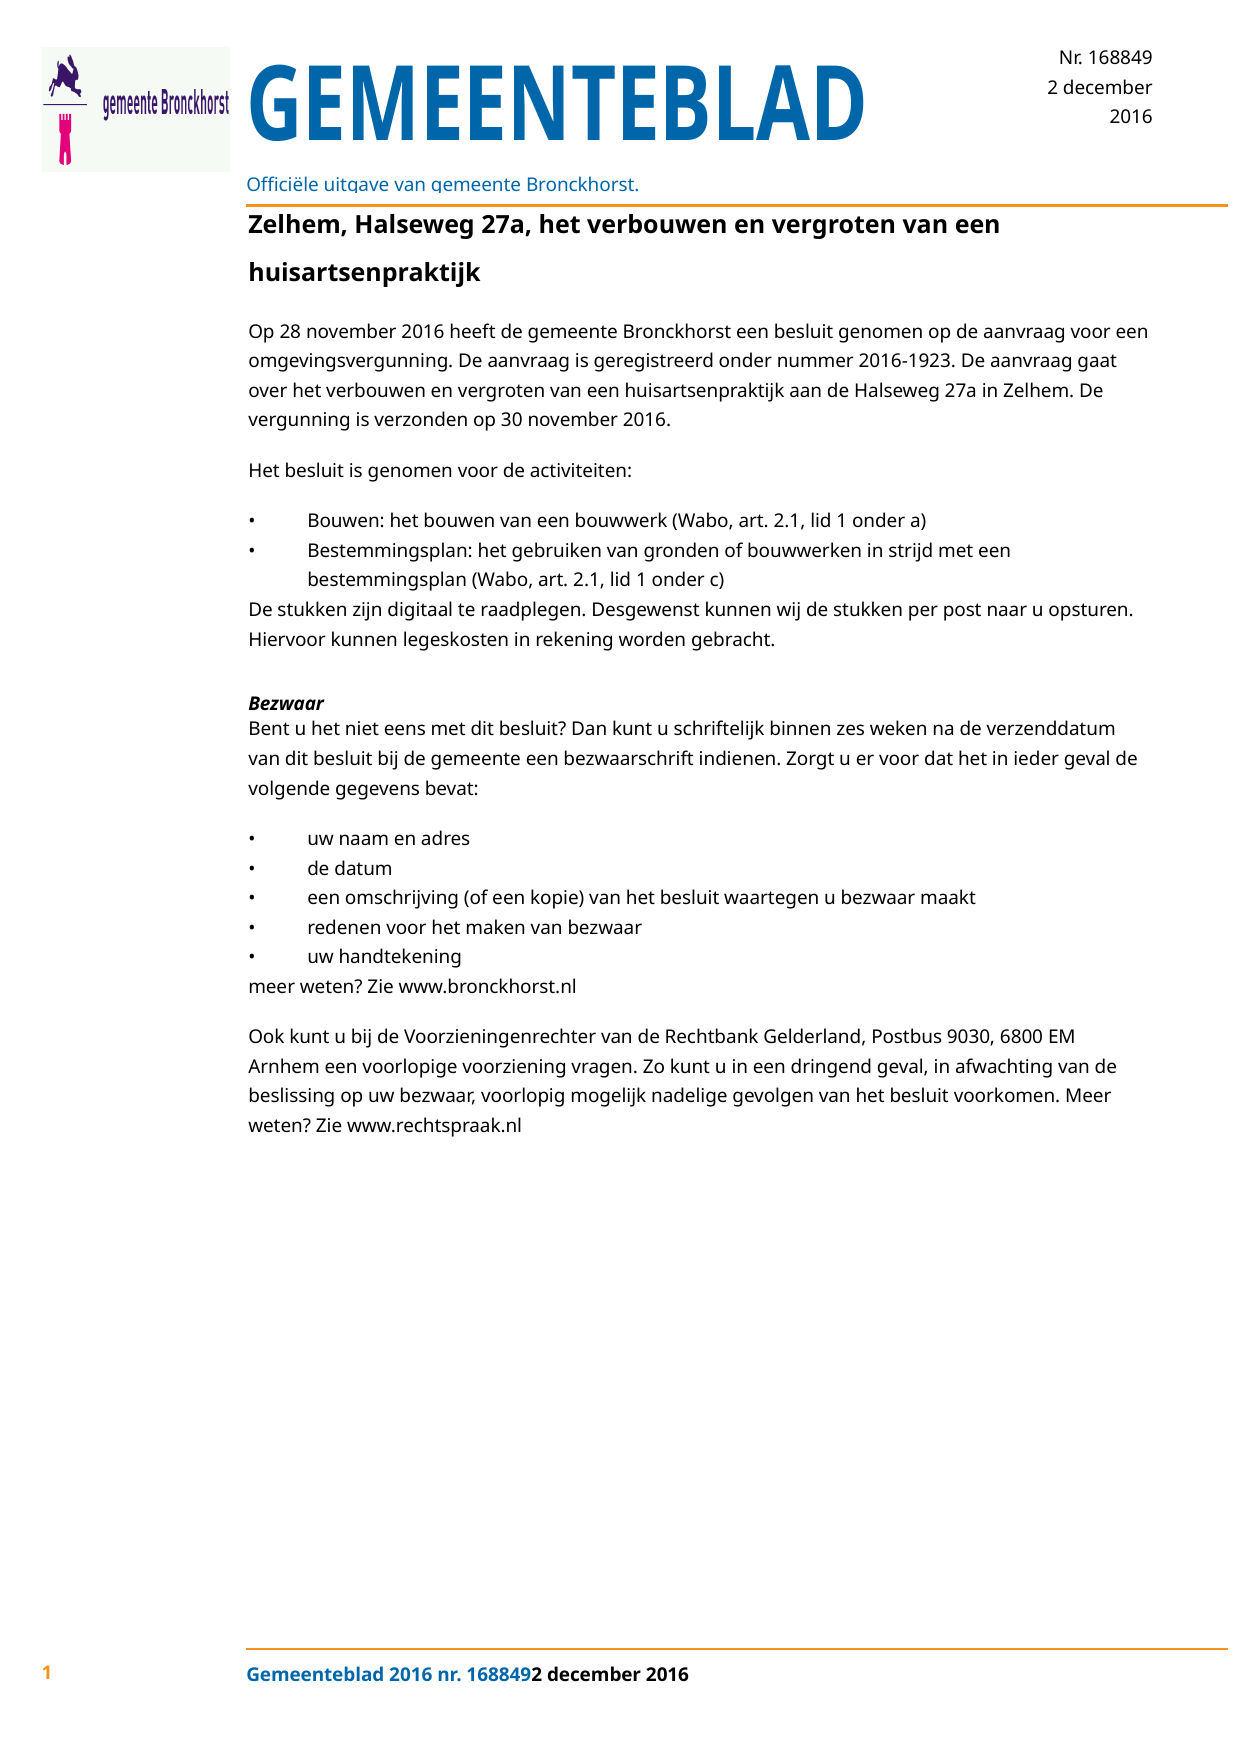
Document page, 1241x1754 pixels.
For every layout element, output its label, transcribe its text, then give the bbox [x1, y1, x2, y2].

text Ook kunt u bij de Voorzieningenrechter van de Rechtbank Gelderland, Postbus 9030, 6800 EM Arnhem een voorlopige voorziening vragen. Zo kunt u in een dringend geval, in afwachting van de beslissing op uw bezwaar, voorlopig mogelijk nadelige gevolgen van het besluit voorkomen. Meer weten? Zie www.rechtspraak.nl [248, 1023, 1152, 1138]
text De stukken zijn digitaal te raadplegen. Desgewenst kunnen wij de stukken per post naar u opsturen. Hiervoor kunnen legeskosten in rekening worden gebracht. [248, 596, 1152, 652]
list uw handtekening [248, 943, 1152, 969]
text Bezwaar [248, 690, 1152, 716]
picture [41, 47, 231, 172]
text Op 28 november 2016 heeft de gemeente Bronckhorst een besluit genomen op de aanvraag voor een omgevingsvergunning. De aanvraag is geregistreerd onder nummer 2016-1923. De aanvraag gaat over het verbouwen en vergroten van een huisartsenpraktijk aan de Halseweg 27a in Zelhem. De vergunning is verzonden op 30 november 2016. [248, 318, 1152, 432]
text Zelhem, Halseweg 27a, het verbouwen en vergroten van een huisartsenpraktijk [248, 207, 1152, 288]
text Het besluit is genomen voor de activiteiten: [248, 457, 1152, 483]
text Bent u het niet eens met dit besluit? Dan kunt u schriftelijk binnen zes weken na de verzenddatum van dit besluit bij de gemeente een bezwaarschrift indienen. Zorgt u er voor dat het in ieder geval de volgende gegevens bevat: [248, 716, 1152, 800]
list Bestemmingsplan: het gebruiken van gronden of bouwwerken in strijd met een bestemmingsplan (Wabo, art. 2.1, lid 1 onder c) [248, 537, 1152, 592]
list uw naam en adres [248, 825, 1152, 851]
list een omschrijving (of een kopie) van het besluit waartegen u bezwaar maakt [248, 884, 1152, 910]
list Bouwen: het bouwen van een bouwwerk (Wabo, art. 2.1, lid 1 onder a) [248, 507, 1152, 533]
text meer weten? Zie www.bronckhorst.nl [248, 973, 1152, 999]
list de datum [248, 855, 1152, 880]
list redenen voor het maken van bezwaar [248, 914, 1152, 939]
